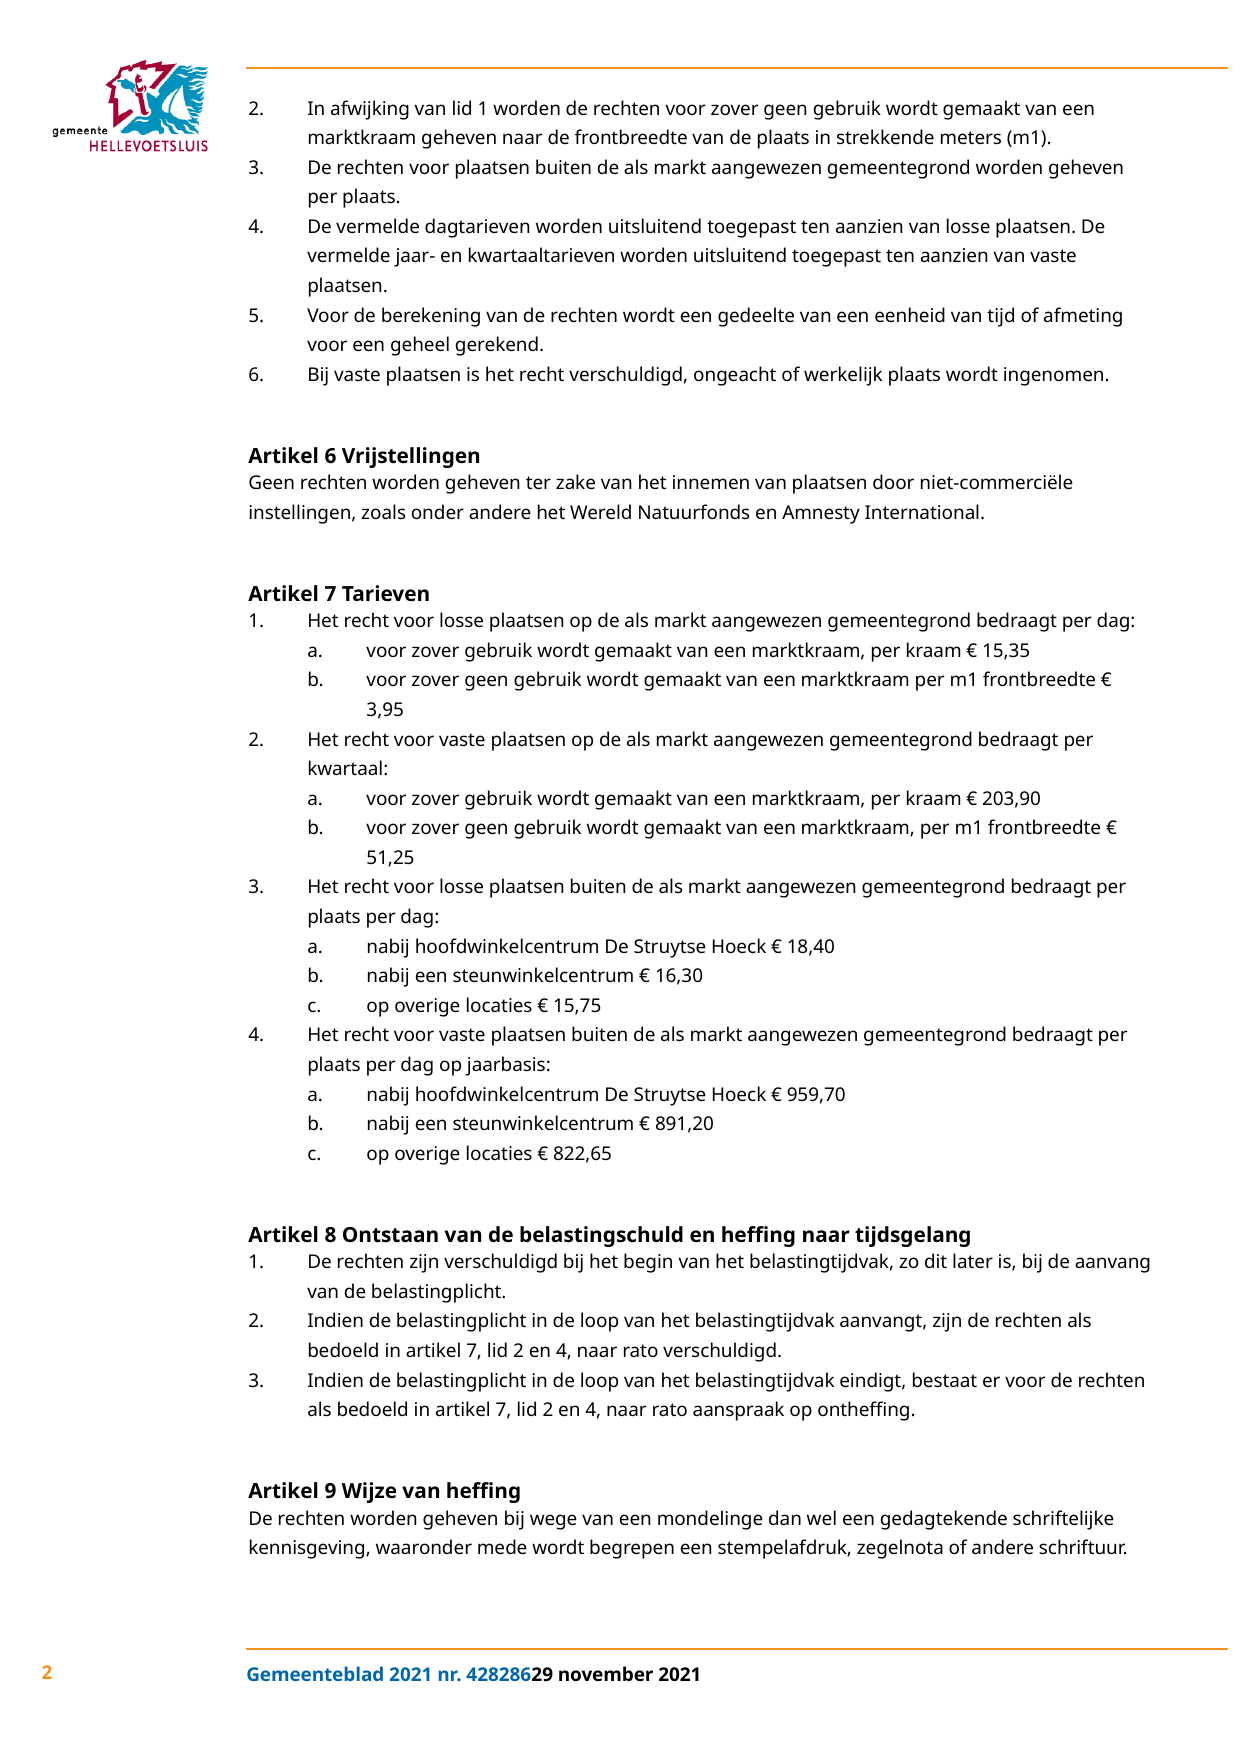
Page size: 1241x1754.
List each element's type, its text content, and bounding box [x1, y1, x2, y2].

list voor zover gebruik wordt gemaakt van een marktkraam, per kraam € 15,35 [307, 637, 1152, 663]
list Bij vaste plaatsen is het recht verschuldigd, ongeacht of werkelijk plaats wordt ingenomen. [248, 361, 1152, 387]
list nabij hoofdwinkelcentrum De Struytse Hoeck € 959,70 [307, 1081, 1152, 1107]
list Het recht voor losse plaatsen buiten de als markt aangewezen gemeentegrond bedraagt per plaats per dag: [248, 874, 1152, 929]
text Artikel 6 Vrijstellingen [248, 441, 1152, 469]
list voor zover gebruik wordt gemaakt van een marktkraam, per kraam € 203,90 [307, 785, 1152, 811]
text Artikel 9 Wijze van heffing [248, 1476, 1152, 1505]
picture [41, 47, 231, 172]
list Het recht voor vaste plaatsen buiten de als markt aangewezen gemeentegrond bedraagt per plaats per dag op jaarbasis: [248, 1022, 1152, 1077]
list Indien de belastingplicht in de loop van het belastingtijdvak eindigt, bestaat er voor de rechten als bedoeld in artikel 7, lid 2 en 4, naar rato aanspraak op ontheffing. [248, 1367, 1152, 1422]
list De rechten voor plaatsen buiten de als markt aangewezen gemeentegrond worden geheven per plaats. [248, 154, 1152, 209]
text Artikel 8 Ontstaan van de belastingschuld en heffing naar tijdsgelang [248, 1220, 1152, 1248]
list nabij hoofdwinkelcentrum De Struytse Hoeck € 18,40 [307, 933, 1152, 959]
list Het recht voor losse plaatsen op de als markt aangewezen gemeentegrond bedraagt per dag: [248, 607, 1152, 633]
text Geen rechten worden geheven ter zake van het innemen van plaatsen door niet-commerciële instellingen, zoals onder andere het Wereld Natuurfonds en Amnesty International. [248, 469, 1152, 525]
list Voor de berekening van de rechten wordt een gedeelte van een eenheid van tijd of afmeting voor een geheel gerekend. [248, 302, 1152, 357]
list nabij een steunwinkelcentrum € 16,30 [307, 962, 1152, 988]
list op overige locaties € 822,65 [307, 1140, 1152, 1166]
list Indien de belastingplicht in de loop van het belastingtijdvak aanvangt, zijn de rechten als bedoeld in artikel 7, lid 2 en 4, naar rato verschuldigd. [248, 1308, 1152, 1363]
list De vermelde dagtarieven worden uitsluitend toegepast ten aanzien van losse plaatsen. De vermelde jaar- en kwartaaltarieven worden uitsluitend toegepast ten aanzien van vaste plaatsen. [248, 213, 1152, 298]
list op overige locaties € 15,75 [307, 992, 1152, 1018]
text Artikel 7 Tarieven [248, 579, 1152, 607]
list voor zover geen gebruik wordt gemaakt van een marktkraam, per m1 frontbreedte € 51,25 [307, 814, 1152, 870]
list nabij een steunwinkelcentrum € 891,20 [307, 1110, 1152, 1136]
list Het recht voor vaste plaatsen op de als markt aangewezen gemeentegrond bedraagt per kwartaal: [248, 726, 1152, 781]
list voor zover geen gebruik wordt gemaakt van een marktkraam per m1 frontbreedte € 3,95 [307, 667, 1152, 722]
list De rechten zijn verschuldigd bij het begin van het belastingtijdvak, zo dit later is, bij de aanvang van de belastingplicht. [248, 1248, 1152, 1304]
list In afwijking van lid 1 worden de rechten voor zover geen gebruik wordt gemaakt van een marktkraam geheven naar de frontbreedte van de plaats in strekkende meters (m1). [248, 95, 1152, 150]
text De rechten worden geheven bij wege van een mondelinge dan wel een gedagtekende schriftelijke kennisgeving, waaronder mede wordt begrepen een stempelafdruk, zegelnota of andere schriftuur. [248, 1505, 1152, 1560]
